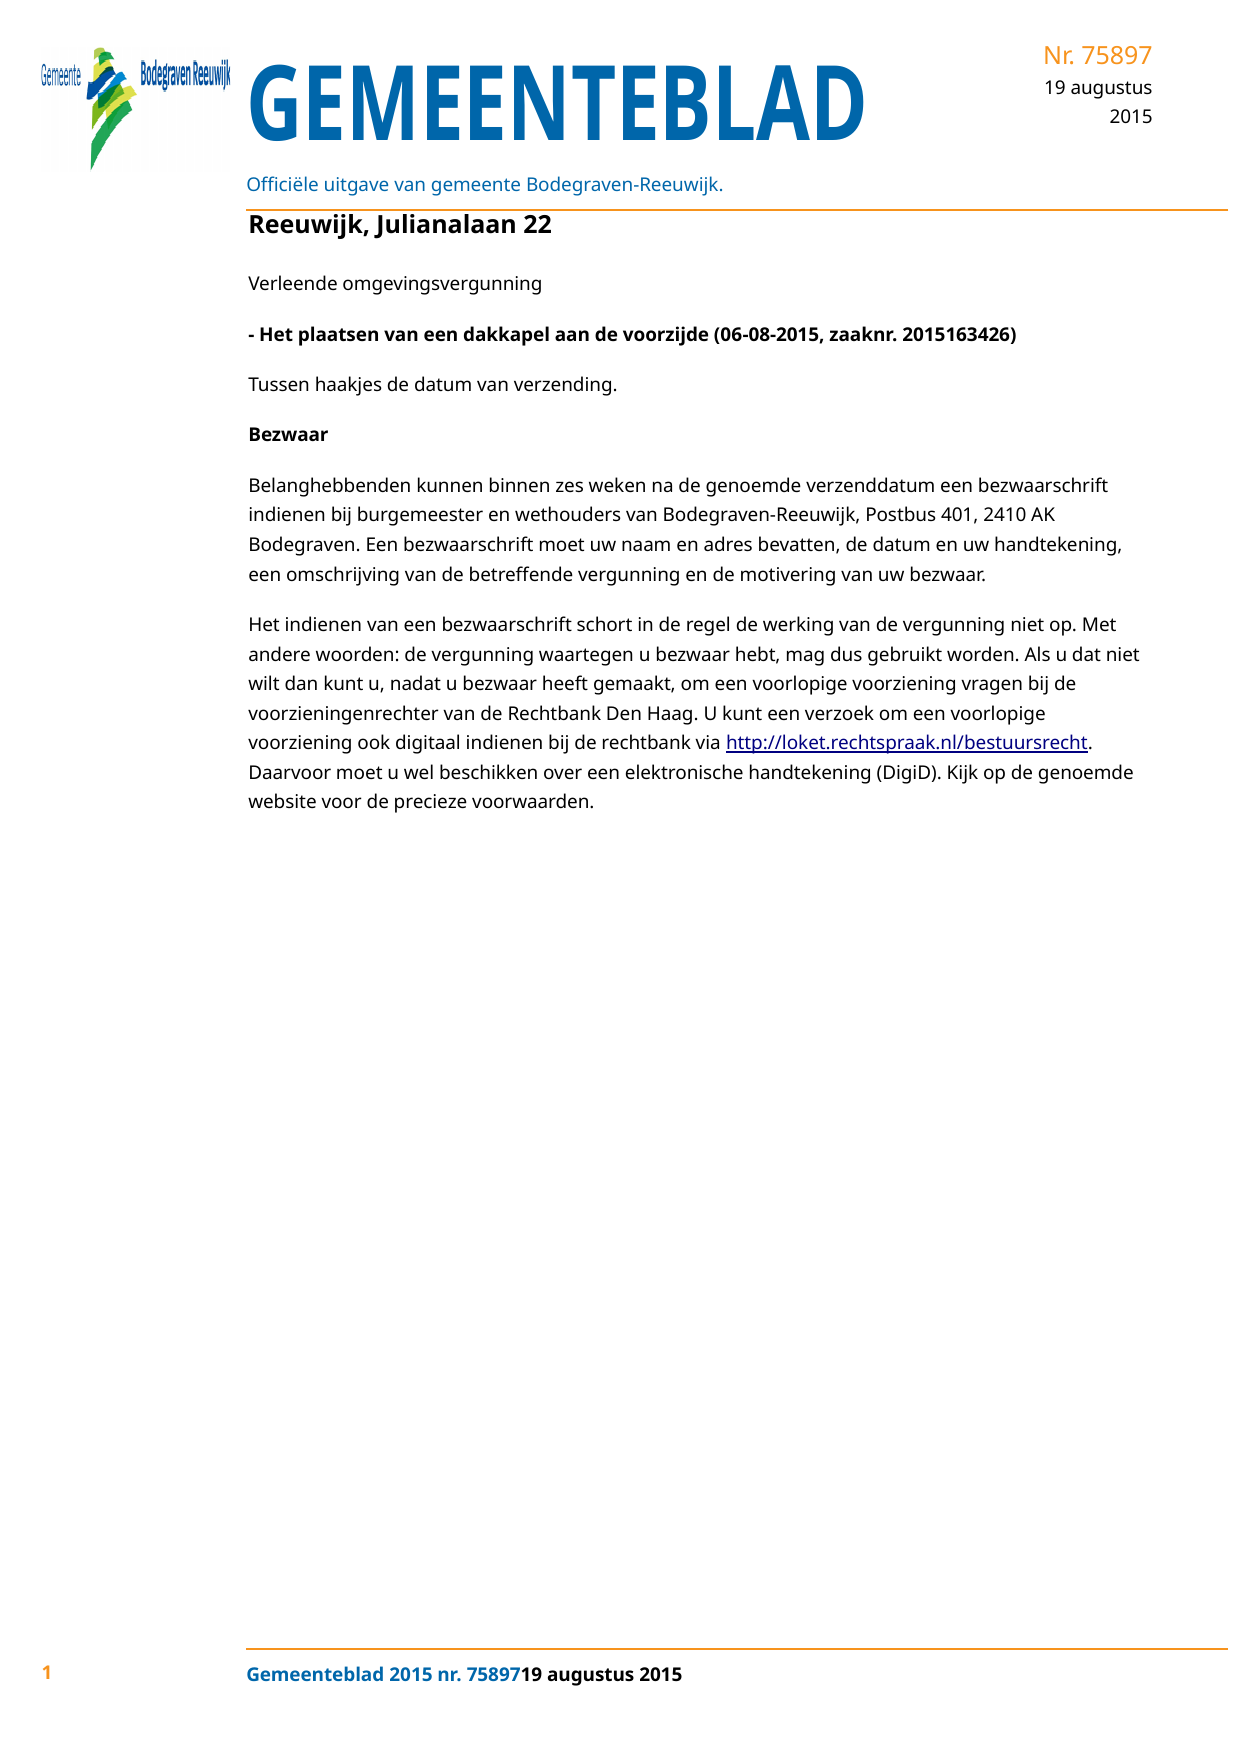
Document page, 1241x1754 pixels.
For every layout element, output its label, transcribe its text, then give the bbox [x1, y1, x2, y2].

text Verleende omgevingsvergunning [248, 270, 1152, 296]
text - Het plaatsen van een dakkapel aan de voorzijde (06‑08‑2015, zaaknr. 2015163426) [248, 321, 1152, 346]
picture [41, 47, 231, 172]
text Tussen haakjes de datum van verzending. [248, 371, 1152, 397]
text Belanghebbenden kunnen binnen zes weken na de genoemde verzenddatum een bezwaarschrift indienen bij burgemeester en wethouders van Bodegraven-Reeuwijk, Postbus 401, 2410 AK Bodegraven. Een bezwaarschrift moet uw naam en adres bevatten, de datum en uw handtekening, een omschrijving van de betreffende vergunning en de motivering van uw bezwaar. [248, 472, 1152, 586]
text Het indienen van een bezwaarschrift schort in de regel de werking van de vergunning niet op. Met andere woorden: de vergunning waartegen u bezwaar hebt, mag dus gebruikt worden. Als u dat niet wilt dan kunt u, nadat u bezwaar heeft gemaakt, om een voorlopige voorziening vragen bij de voorzieningenrechter van de Rechtbank Den Haag. U kunt een verzoek om een voorlopige voorziening ook digitaal indienen bij de rechtbank via http://loket.rechtspraak.nl/bestuursrecht. Daarvoor moet u wel beschikken over een elektronische handtekening (DigiD). Kijk op de genoemde website voor de precieze voorwaarden. [248, 611, 1152, 814]
text Reeuwijk, Julianalaan 22 [248, 211, 1152, 241]
text Bezwaar [248, 422, 1152, 447]
